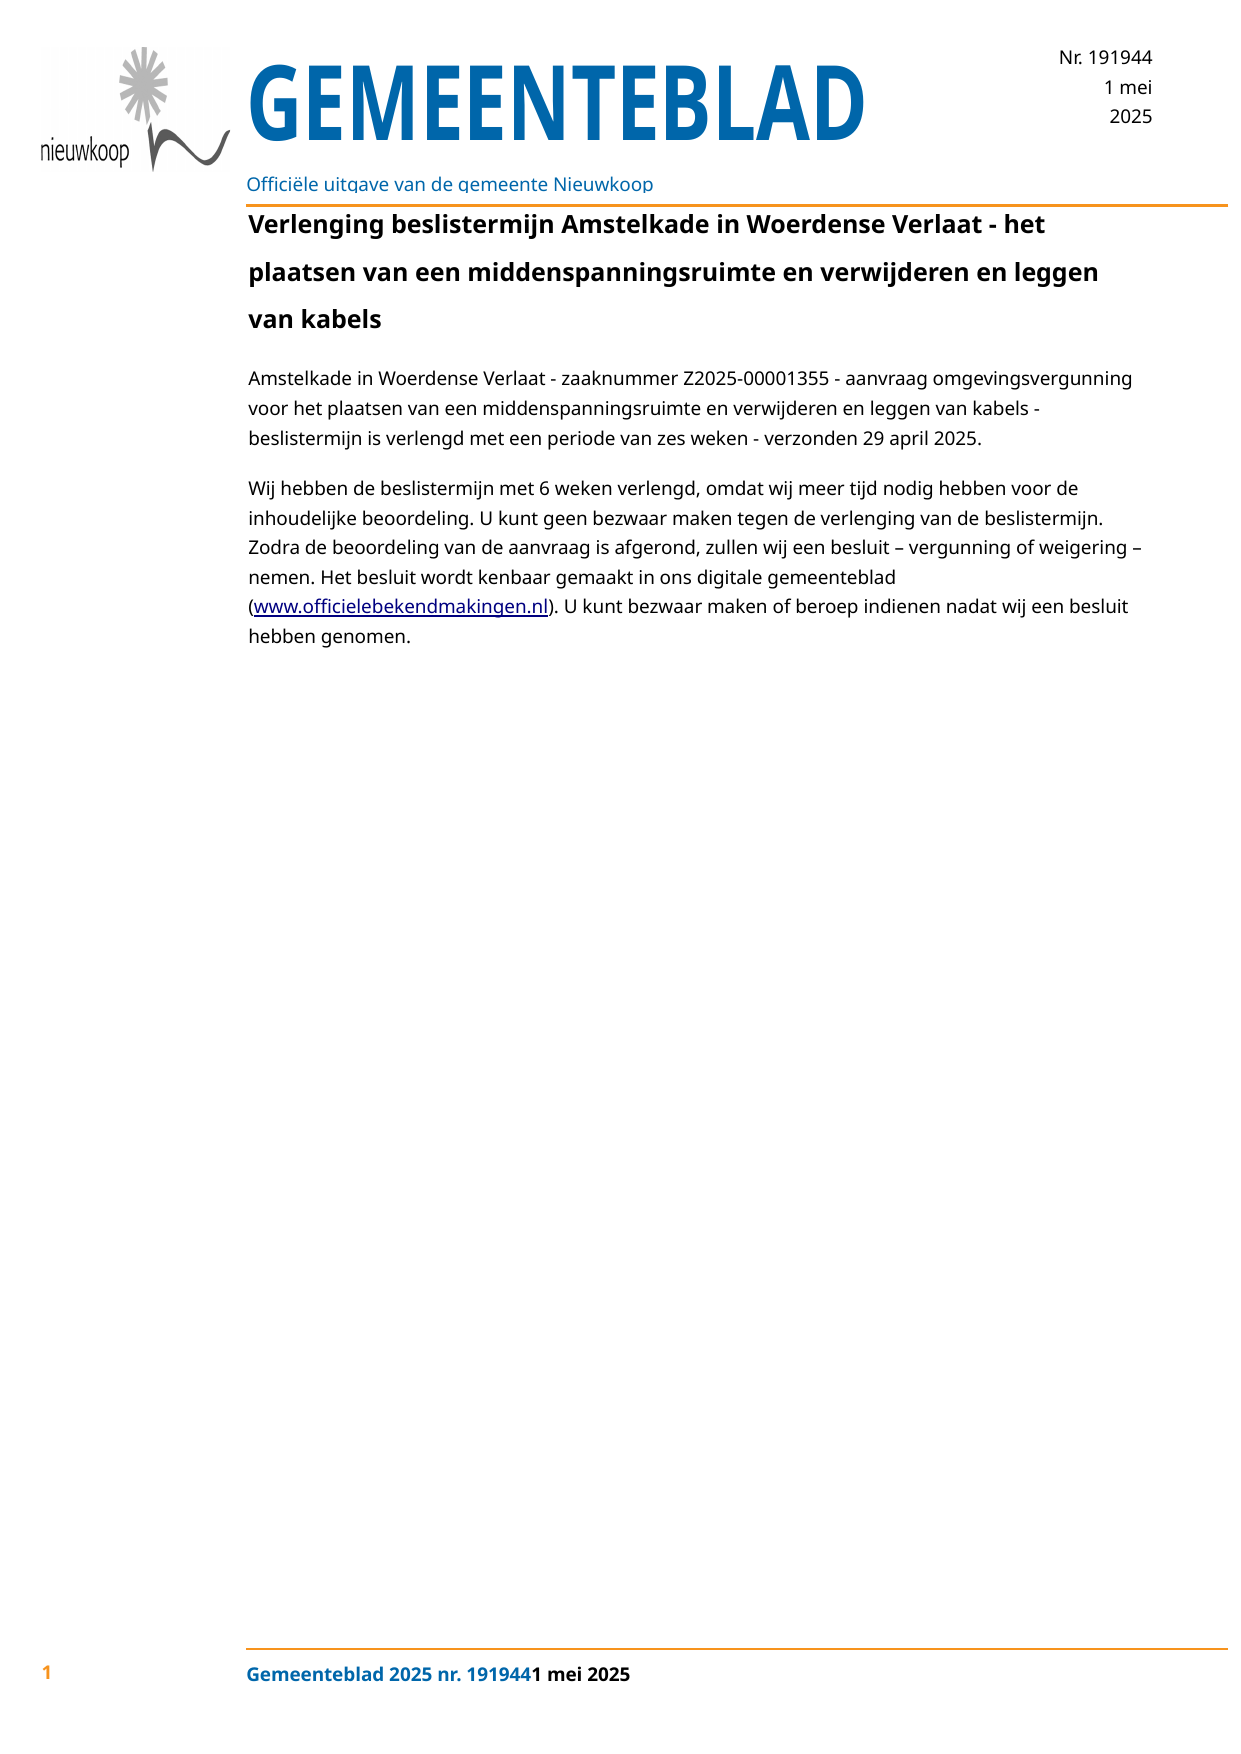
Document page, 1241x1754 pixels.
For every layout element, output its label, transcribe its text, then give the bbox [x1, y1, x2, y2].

picture [41, 47, 231, 172]
text Wij hebben de beslistermijn met 6 weken verlengd, omdat wij meer tijd nodig hebben voor de inhoudelijke beoordeling. U kunt geen bezwaar maken tegen de verlenging van de beslistermijn. Zodra de beoordeling van de aanvraag is afgerond, zullen wij een besluit – vergunning of weigering – nemen. Het besluit wordt kenbaar gemaakt in ons digitale gemeenteblad (www.officielebekendmakingen.nl). U kunt bezwaar maken of beroep indienen nadat wij een besluit hebben genomen. [248, 475, 1152, 649]
text Verlenging beslistermijn Amstelkade in Woerdense Verlaat - het plaatsen van een middenspanningsruimte en verwijderen en leggen van kabels [248, 207, 1152, 336]
text Amstelkade in Woerdense Verlaat - zaaknummer Z2025-00001355 - aanvraag omgevingsvergunning voor het plaatsen van een middenspanningsruimte en verwijderen en leggen van kabels - beslistermijn is verlengd met een periode van zes weken - verzonden 29 april 2025. [248, 366, 1152, 450]
